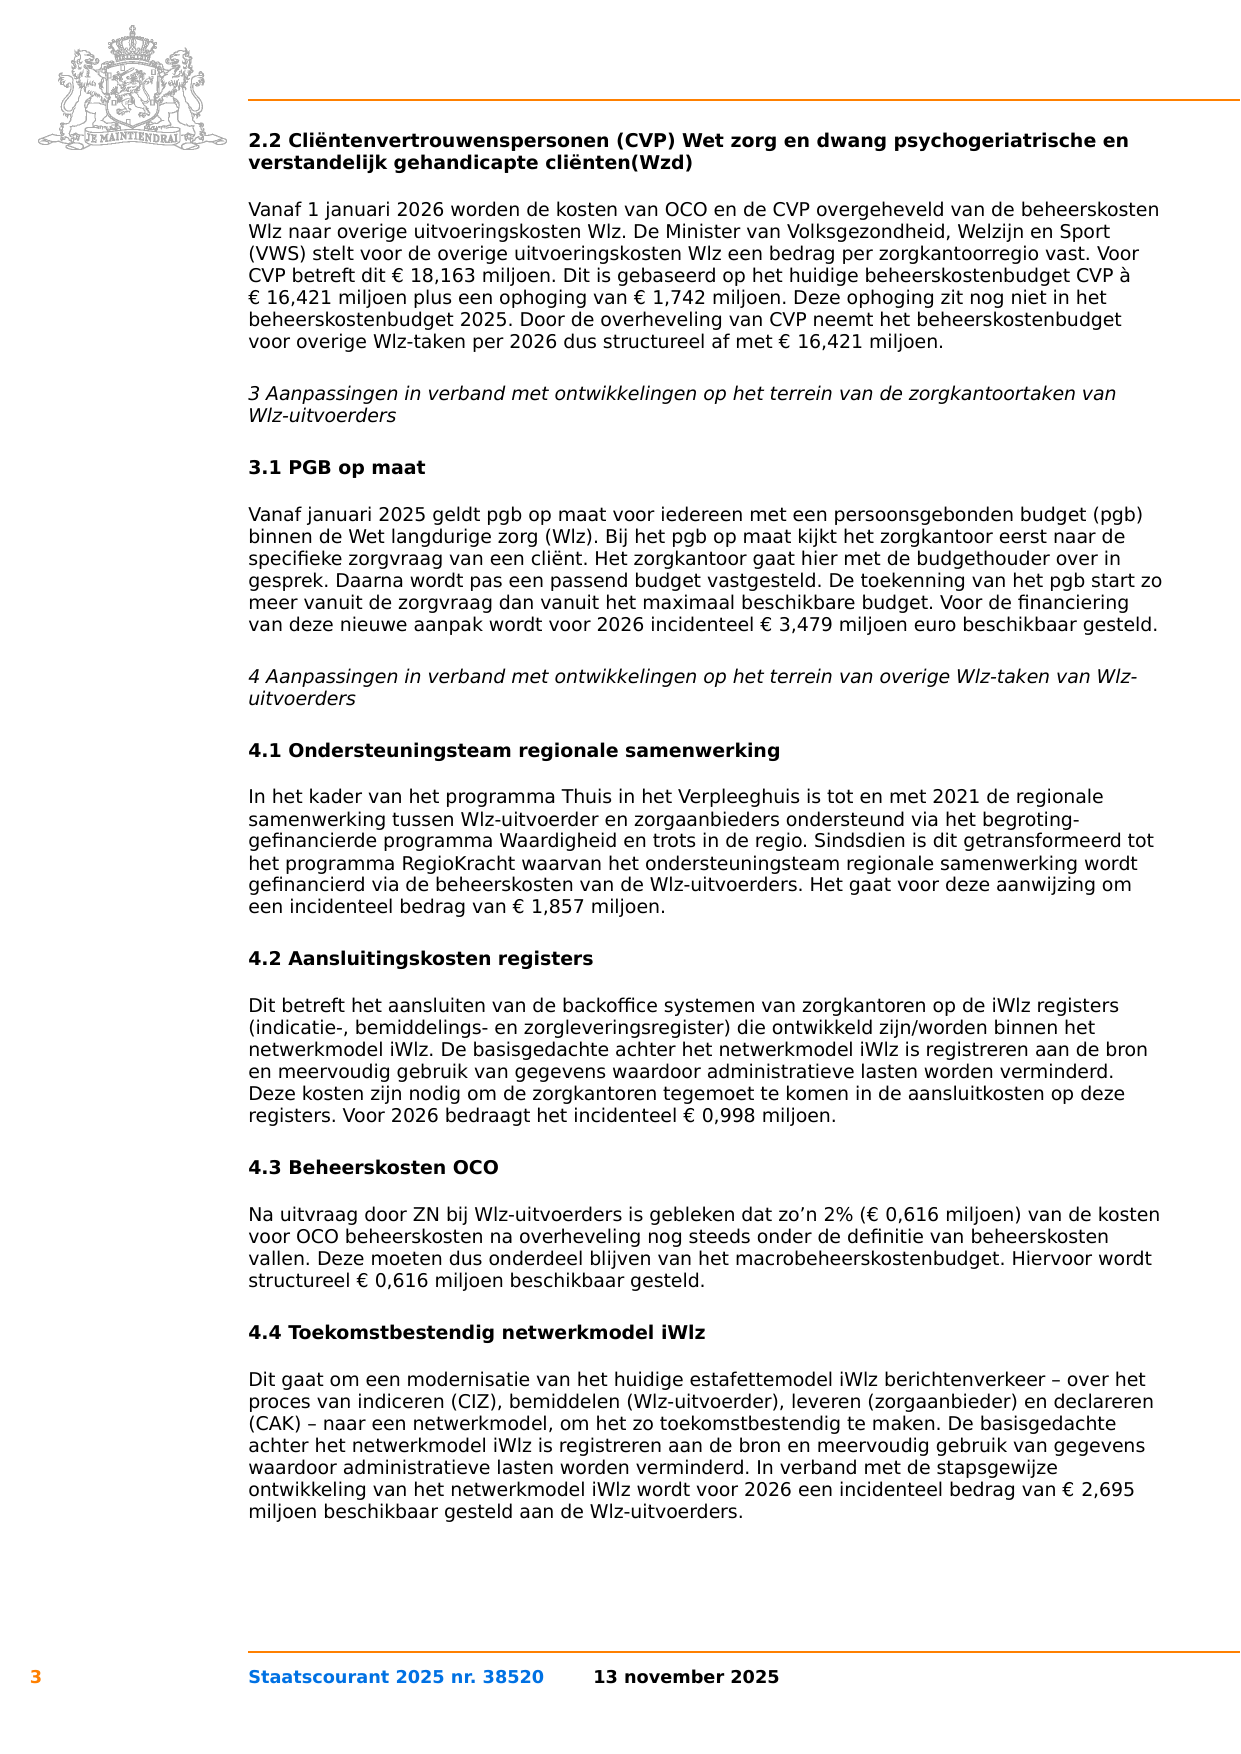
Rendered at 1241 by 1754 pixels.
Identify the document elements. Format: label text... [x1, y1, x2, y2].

text Vanaf 1 januari 2026 worden de kosten van OCO en de CVP overgeheveld van de beheerskosten Wlz naar overige uitvoeringskosten Wlz. De Minister van Volksgezondheid, Welzijn en Sport (VWS) stelt voor de overige uitvoeringskosten Wlz een bedrag per zorgkantoorregio vast. Voor CVP betreft dit € 18,163 miljoen. Dit is gebaseerd op het huidige beheerskostenbudget CVP à € 16,421 miljoen plus een ophoging van € 1,742 miljoen. Deze ophoging zit nog niet in het beheerskostenbudget 2025. Door de overheveling van CVP neemt het beheerskostenbudget voor overige Wlz-taken per 2026 dus structureel af met € 16,421 miljoen. [248, 199, 1163, 353]
subtitle 4 Aanpassingen in verband met ontwikkelingen op het terrein van overige Wlz-taken van Wlz-uitvoerders [248, 666, 1163, 709]
subtitle 4.1 Ondersteuningsteam regionale samenwerking [248, 739, 1163, 761]
subtitle 3 Aanpassingen in verband met ontwikkelingen op het terrein van de zorgkantoortaken van Wlz-uitvoerders [248, 383, 1163, 427]
picture [38, 25, 227, 150]
text Na uitvraag door ZN bij Wlz-uitvoerders is gebleken dat zo’n 2% (€ 0,616 miljoen) van de kosten voor OCO beheerskosten na overheveling nog steeds onder de definitie van beheerskosten vallen. Deze moeten dus onderdeel blijven van het macrobeheerskostenbudget. Hiervoor wordt structureel € 0,616 miljoen beschikbaar gesteld. [248, 1204, 1163, 1292]
text Vanaf januari 2025 geldt pgb op maat voor iedereen met een persoonsgebonden budget (pgb) binnen de Wet langdurige zorg (Wlz). Bij het pgb op maat kijkt het zorgkantoor eerst naar de specifieke zorgvraag van een cliënt. Het zorgkantoor gaat hier met de budgethouder over in gesprek. Daarna wordt pas een passend budget vastgesteld. De toekenning van het pgb start zo meer vanuit de zorgvraag dan vanuit het maximaal beschikbare budget. Voor de financiering van deze nieuwe aanpak wordt voor 2026 incidenteel € 3,479 miljoen euro beschikbaar gesteld. [248, 504, 1163, 636]
text Dit betreft het aansluiten van de backoffice systemen van zorgkantoren op de iWlz registers (indicatie-, bemiddelings- en zorgleveringsregister) die ontwikkeld zijn/worden binnen het netwerkmodel iWlz. De basisgedachte achter het netwerkmodel iWlz is registreren aan de bron en meervoudig gebruik van gegevens waardoor administratieve lasten worden verminderd. [248, 995, 1163, 1083]
text Dit gaat om een modernisatie van het huidige estafettemodel iWlz berichtenverkeer – over het proces van indiceren (CIZ), bemiddelen (Wlz-uitvoerder), leveren (zorgaanbieder) en declareren (CAK) – naar een netwerkmodel, om het zo toekomstbestendig te maken. De basisgedachte achter het netwerkmodel iWlz is registreren aan de bron en meervoudig gebruik van gegevens waardoor administratieve lasten worden verminderd. In verband met de stapsgewijze ontwikkeling van het netwerkmodel iWlz wordt voor 2026 een incidenteel bedrag van € 2,695 miljoen beschikbaar gesteld aan de Wlz-uitvoerders. [248, 1369, 1163, 1523]
subtitle 3.1 PGB op maat [248, 457, 1163, 479]
subtitle 4.4 Toekomstbestendig netwerkmodel iWlz [248, 1322, 1163, 1344]
text In het kader van het programma Thuis in het Verpleeghuis is tot en met 2021 de regionale samenwerking tussen Wlz-uitvoerder en zorgaanbieders ondersteund via het begroting-gefinancierde programma Waardigheid en trots in de regio. Sindsdien is dit getransformeerd tot het programma RegioKracht waarvan het ondersteuningsteam regionale samenwerking wordt gefinancierd via de beheerskosten van de Wlz-uitvoerders. Het gaat voor deze aanwijzing om een incidenteel bedrag van € 1,857 miljoen. [248, 786, 1163, 918]
subtitle 2.2 Cliëntenvertrouwenspersonen (CVP) Wet zorg en dwang psychogeriatrische en verstandelijk gehandicapte cliënten(Wzd) [248, 130, 1163, 174]
subtitle 4.2 Aansluitingskosten registers [248, 948, 1163, 970]
text Deze kosten zijn nodig om de zorgkantoren tegemoet te komen in de aansluitkosten op deze registers. Voor 2026 bedraagt het incidenteel € 0,998 miljoen. [248, 1083, 1163, 1127]
subtitle 4.3 Beheerskosten OCO [248, 1157, 1163, 1179]
